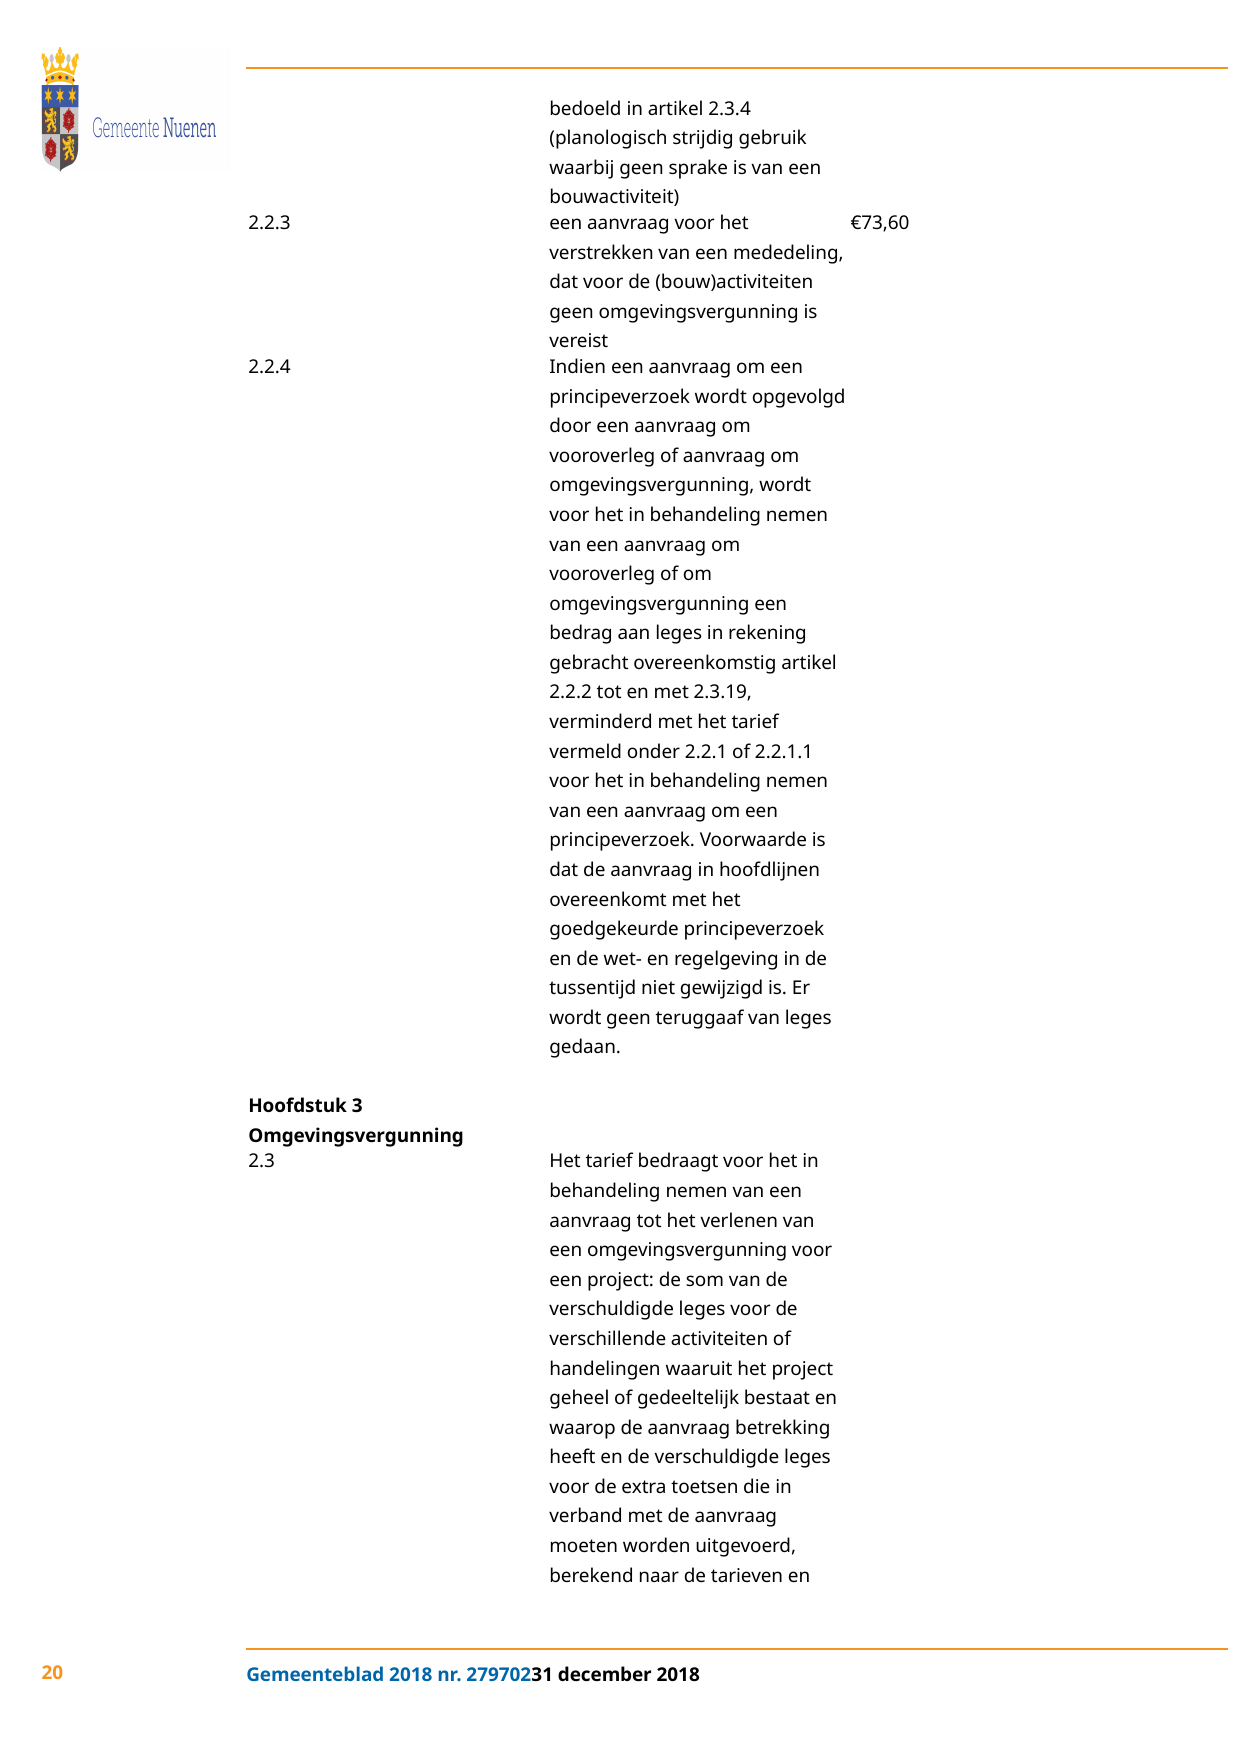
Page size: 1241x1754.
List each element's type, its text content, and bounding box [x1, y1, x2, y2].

table_cell een aanvraag voor het verstrekken van een mededeling, dat voor de (bouw)activiteiten geen omgevingsvergunning is vereist [549, 209, 850, 353]
table_cell [850, 1148, 1152, 1588]
table_cell [850, 95, 1152, 209]
table_cell 2.2.4 [248, 353, 549, 1059]
table_cell [850, 353, 1152, 1059]
table_cell 2.3 [248, 1148, 549, 1588]
table_cell Indien een aanvraag om een principeverzoek wordt opgevolgd door een aanvraag om vooroverleg of aanvraag om omgevingsvergunning, wordt voor het in behandeling nemen van een aanvraag om vooroverleg of om omgevingsvergunning een bedrag aan leges in rekening gebracht overeenkomstig artikel 2.2.2 tot en met 2.3.19, verminderd met het tarief vermeld onder 2.2.1 of 2.2.1.1 voor het in behandeling nemen van een aanvraag om een principeverzoek. Voorwaarde is dat de aanvraag in hoofdlijnen overeenkomt met het goedgekeurde principeverzoek en de wet- en regelgeving in de tussentijd niet gewijzigd is. Er wordt geen teruggaaf van leges gedaan. [549, 353, 850, 1059]
table_cell bedoeld in artikel 2.3.4 (planologisch strijdig gebruik waarbij geen sprake is van een bouwactiviteit) [549, 95, 850, 209]
table_cell €73,60 [850, 209, 1152, 353]
table_header Hoofdstuk 3 Omgevingsvergunning [248, 1093, 549, 1148]
table_cell [248, 95, 549, 209]
table_cell Het tarief bedraagt voor het in behandeling nemen van een aanvraag tot het verlenen van een omgevingsvergunning voor een project: de som van de verschuldigde leges voor de verschillende activiteiten of handelingen waaruit het project geheel of gedeeltelijk bestaat en waarop de aanvraag betrekking heeft en de verschuldigde leges voor de extra toetsen die in verband met de aanvraag moeten worden uitgevoerd, berekend naar de tarieven en [549, 1148, 850, 1588]
table_header [549, 1093, 850, 1148]
table_cell 2.2.3 [248, 209, 549, 353]
picture [41, 47, 231, 172]
